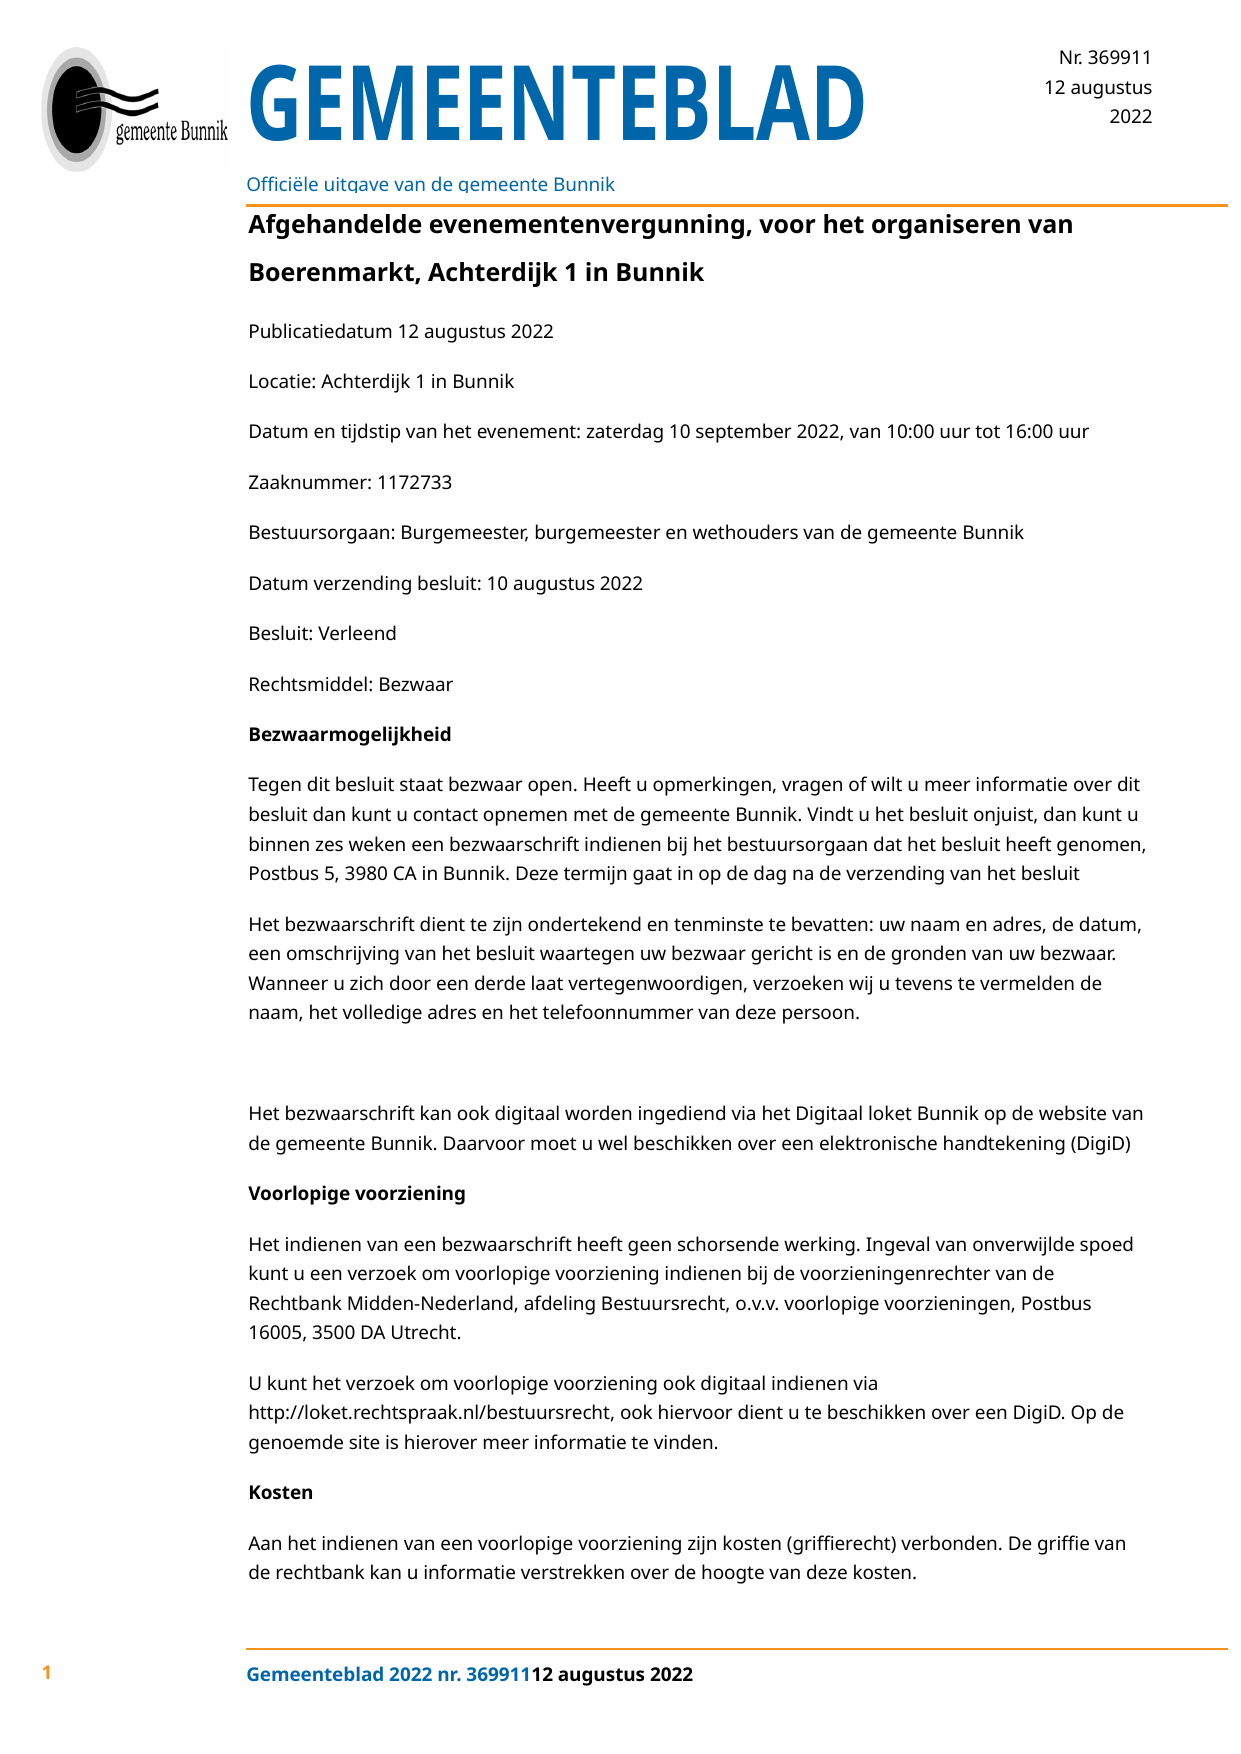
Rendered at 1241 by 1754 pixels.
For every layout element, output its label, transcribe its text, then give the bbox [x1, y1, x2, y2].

text Aan het indienen van een voorlopige voorziening zijn kosten (griffierecht) verbonden. De griffie van de rechtbank kan u informatie verstrekken over de hoogte van deze kosten. [248, 1530, 1152, 1585]
text Locatie: Achterdijk 1 in Bunnik [248, 368, 1152, 394]
text Publicatiedatum 12 augustus 2022 [248, 318, 1152, 344]
text Het bezwaarschrift kan ook digitaal worden ingediend via het Digitaal loket Bunnik op de website van de gemeente Bunnik. Daarvoor moet u wel beschikken over een elektronische handtekening (DigiD) [248, 1100, 1152, 1156]
text Afgehandelde evenementenvergunning, voor het organiseren van Boerenmarkt, Achterdijk 1 in Bunnik [248, 207, 1152, 288]
text Rechtsmiddel: Bezwaar [248, 671, 1152, 697]
text Datum verzending besluit: 10 augustus 2022 [248, 570, 1152, 596]
text Bestuursorgaan: Burgemeester, burgemeester en wethouders van de gemeente Bunnik [248, 519, 1152, 545]
text Kosten [248, 1479, 1152, 1505]
picture [41, 47, 231, 172]
text Bezwaarmogelijkheid [248, 721, 1152, 747]
text U kunt het verzoek om voorlopige voorziening ook digitaal indienen via http://loket.rechtspraak.nl/bestuursrecht, ook hiervoor dient u te beschikken over een DigiD. Op de genoemde site is hierover meer informatie te vinden. [248, 1370, 1152, 1455]
text Datum en tijdstip van het evenement: zaterdag 10 september 2022, van 10:00 uur tot 16:00 uur [248, 419, 1152, 444]
text Zaaknummer: 1172733 [248, 469, 1152, 495]
text Voorlopige voorziening [248, 1180, 1152, 1206]
text Besluit: Verleend [248, 620, 1152, 646]
text Tegen dit besluit staat bezwaar open. Heeft u opmerkingen, vragen of wilt u meer informatie over dit besluit dan kunt u contact opnemen met de gemeente Bunnik. Vindt u het besluit onjuist, dan kunt u binnen zes weken een bezwaarschrift indienen bij het bestuursorgaan dat het besluit heeft genomen, Postbus 5, 3980 CA in Bunnik. Deze termijn gaat in op de dag na de verzending van het besluit [248, 772, 1152, 886]
text Het indienen van een bezwaarschrift heeft geen schorsende werking. Ingeval van onverwijlde spoed kunt u een verzoek om voorlopige voorziening indienen bij de voorzieningenrechter van de Rechtbank Midden-Nederland, afdeling Bestuursrecht, o.v.v. voorlopige voorzieningen, Postbus 16005, 3500 DA Utrecht. [248, 1231, 1152, 1345]
text Het bezwaarschrift dient te zijn ondertekend en tenminste te bevatten: uw naam en adres, de datum, een omschrijving van het besluit waartegen uw bezwaar gericht is en de gronden van uw bezwaar. Wanneer u zich door een derde laat vertegenwoordigen, verzoeken wij u tevens te vermelden de naam, het volledige adres en het telefoonnummer van deze persoon. [248, 911, 1152, 1025]
